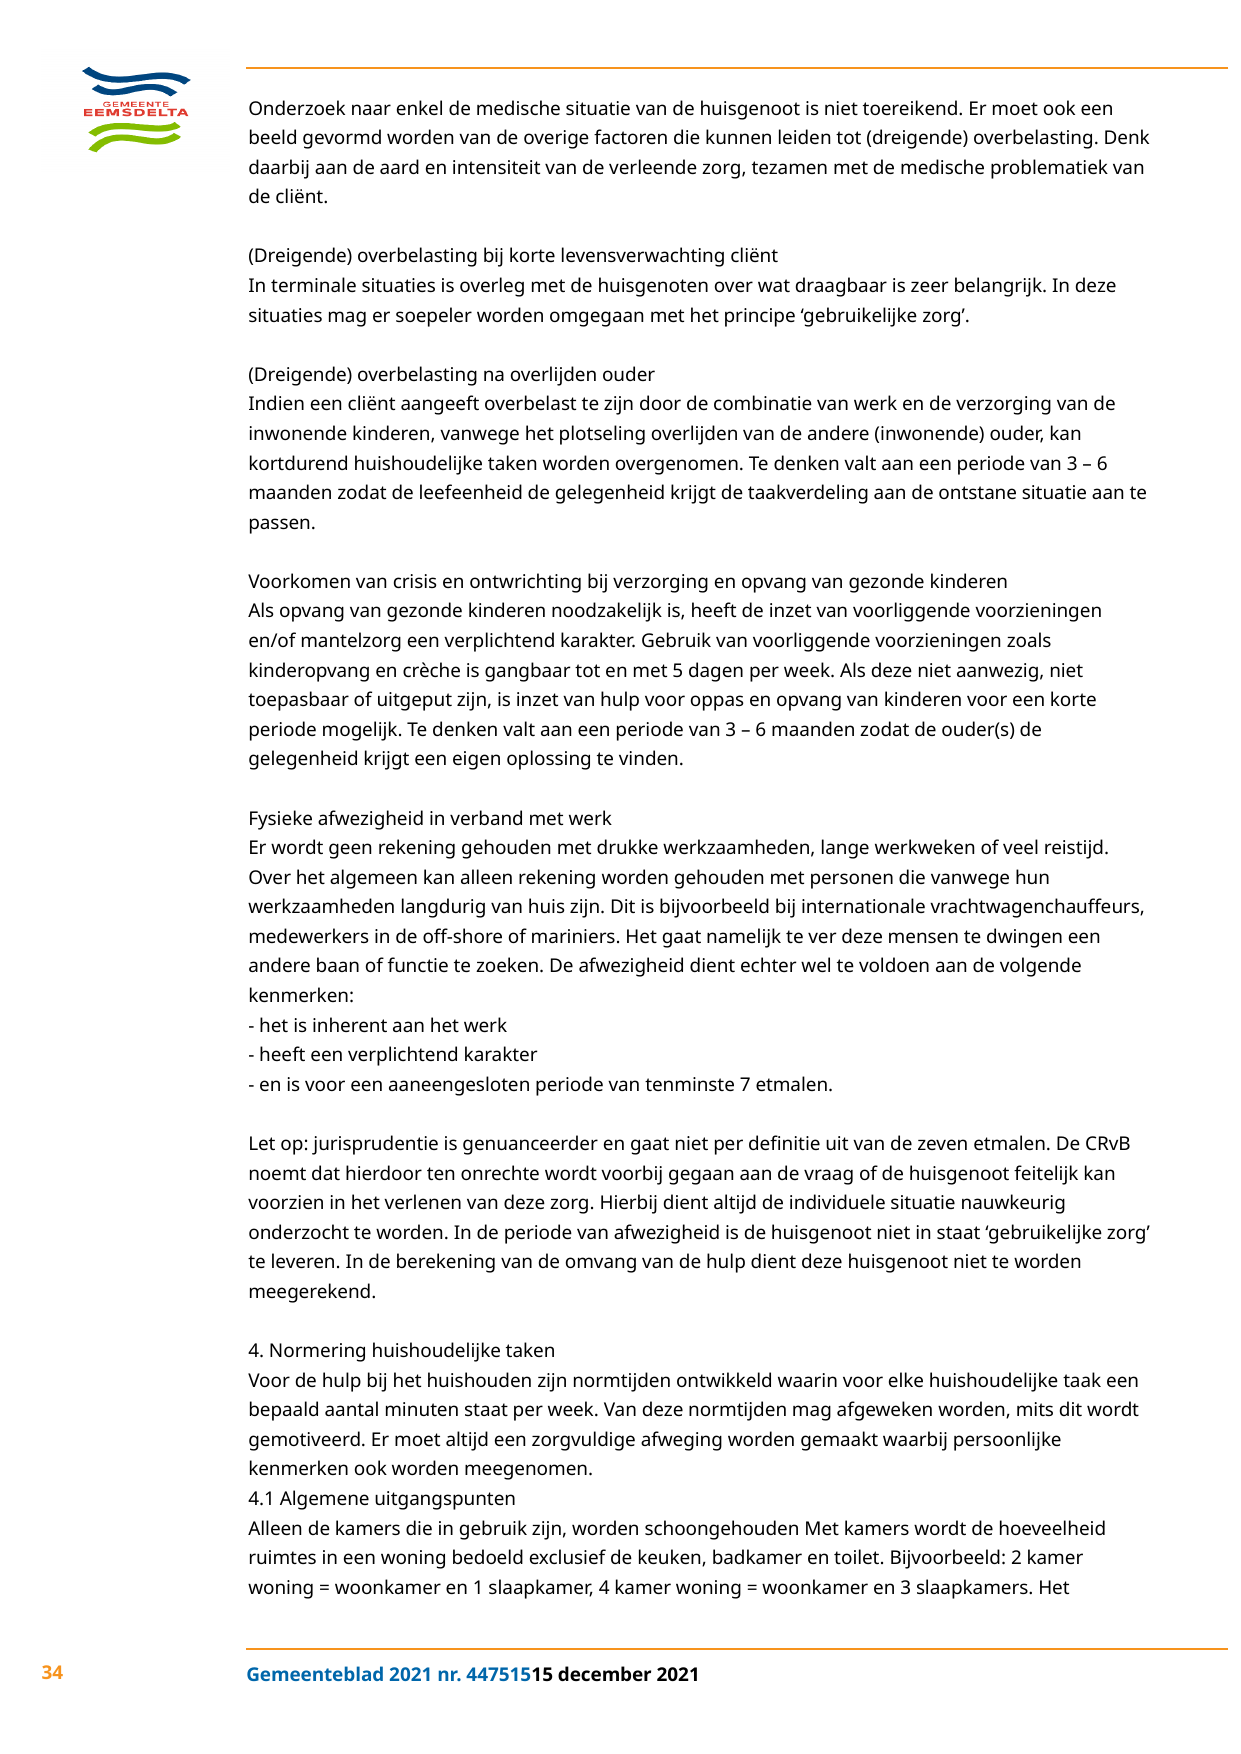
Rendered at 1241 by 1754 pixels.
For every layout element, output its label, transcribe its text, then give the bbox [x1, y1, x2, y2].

text (Dreigende) overbelasting bij korte levensverwachting cliënt [248, 243, 1152, 268]
text (Dreigende) overbelasting na overlijden ouder [248, 361, 1152, 387]
text Indien een cliënt aangeeft overbelast te zijn door de combinatie van werk en de verzorging van de inwonende kinderen, vanwege het plotseling overlijden van de andere (inwonende) ouder, kan kortdurend huishoudelijke taken worden overgenomen. Te denken valt aan een periode van 3 – 6 maanden zodat de leefeenheid de gelegenheid krijgt de taakverdeling aan de ontstane situatie aan te passen. [248, 391, 1152, 535]
text Alleen de kamers die in gebruik zijn, worden schoongehouden Met kamers wordt de hoeveelheid ruimtes in een woning bedoeld exclusief de keuken, badkamer en toilet. Bijvoorbeeld: 2 kamer woning = woonkamer en 1 slaapkamer, 4 kamer woning = woonkamer en 3 slaapkamers. Het [248, 1515, 1152, 1600]
text Fysieke afwezigheid in verband met werk [248, 805, 1152, 831]
text - en is voor een aaneengesloten periode van tenminste 7 etmalen. [248, 1071, 1152, 1097]
text Voor de hulp bij het huishouden zijn normtijden ontwikkeld waarin voor elke huishoudelijke taak een bepaald aantal minuten staat per week. Van deze normtijden mag afgeweken worden, mits dit wordt gemotiveerd. Er moet altijd een zorgvuldige afweging worden gemaakt waarbij persoonlijke kenmerken ook worden meegenomen. [248, 1367, 1152, 1481]
text In terminale situaties is overleg met de huisgenoten over wat draagbaar is zeer belangrijk. In deze situaties mag er soepeler worden omgegaan met het principe ‘gebruikelijke zorg’. [248, 272, 1152, 328]
text - het is inherent aan het werk [248, 1012, 1152, 1038]
text Voorkomen van crisis en ontwrichting bij verzorging en opvang van gezonde kinderen [248, 568, 1152, 594]
text Er wordt geen rekening gehouden met drukke werkzaamheden, lange werkweken of veel reistijd. Over het algemeen kan alleen rekening worden gehouden met personen die vanwege hun werkzaamheden langdurig van huis zijn. Dit is bijvoorbeeld bij internationale vrachtwagenchauffeurs, medewerkers in de off-shore of mariniers. Het gaat namelijk te ver deze mensen te dwingen een andere baan of functie te zoeken. De afwezigheid dient echter wel te voldoen aan de volgende kenmerken: [248, 834, 1152, 1008]
text Onderzoek naar enkel de medische situatie van de huisgenoot is niet toereikend. Er moet ook een beeld gevormd worden van de overige factoren die kunnen leiden tot (dreigende) overbelasting. Denk daarbij aan de aard en intensiteit van de verleende zorg, tezamen met de medische problematiek van de cliënt. [248, 95, 1152, 209]
text 4. Normering huishoudelijke taken [248, 1337, 1152, 1363]
text Let op: jurisprudentie is genuanceerder en gaat niet per definitie uit van de zeven etmalen. De CRvB noemt dat hierdoor ten onrechte wordt voorbij gegaan aan de vraag of de huisgenoot feitelijk kan voorzien in het verlenen van deze zorg. Hierbij dient altijd de individuele situatie nauwkeurig onderzocht te worden. In de periode van afwezigheid is de huisgenoot niet in staat ‘gebruikelijke zorg’ te leveren. In de berekening van de omvang van de hulp dient deze huisgenoot niet te worden meegerekend. [248, 1130, 1152, 1304]
text Als opvang van gezonde kinderen noodzakelijk is, heeft de inzet van voorliggende voorzieningen en/of mantelzorg een verplichtend karakter. Gebruik van voorliggende voorzieningen zoals kinderopvang en crèche is gangbaar tot en met 5 dagen per week. Als deze niet aanwezig, niet toepasbaar of uitgeput zijn, is inzet van hulp voor oppas en opvang van kinderen voor een korte periode mogelijk. Te denken valt aan een periode van 3 – 6 maanden zodat de ouder(s) de gelegenheid krijgt een eigen oplossing te vinden. [248, 598, 1152, 771]
text - heeft een verplichtend karakter [248, 1041, 1152, 1067]
text 4.1 Algemene uitgangspunten [248, 1485, 1152, 1511]
picture [41, 47, 231, 172]
